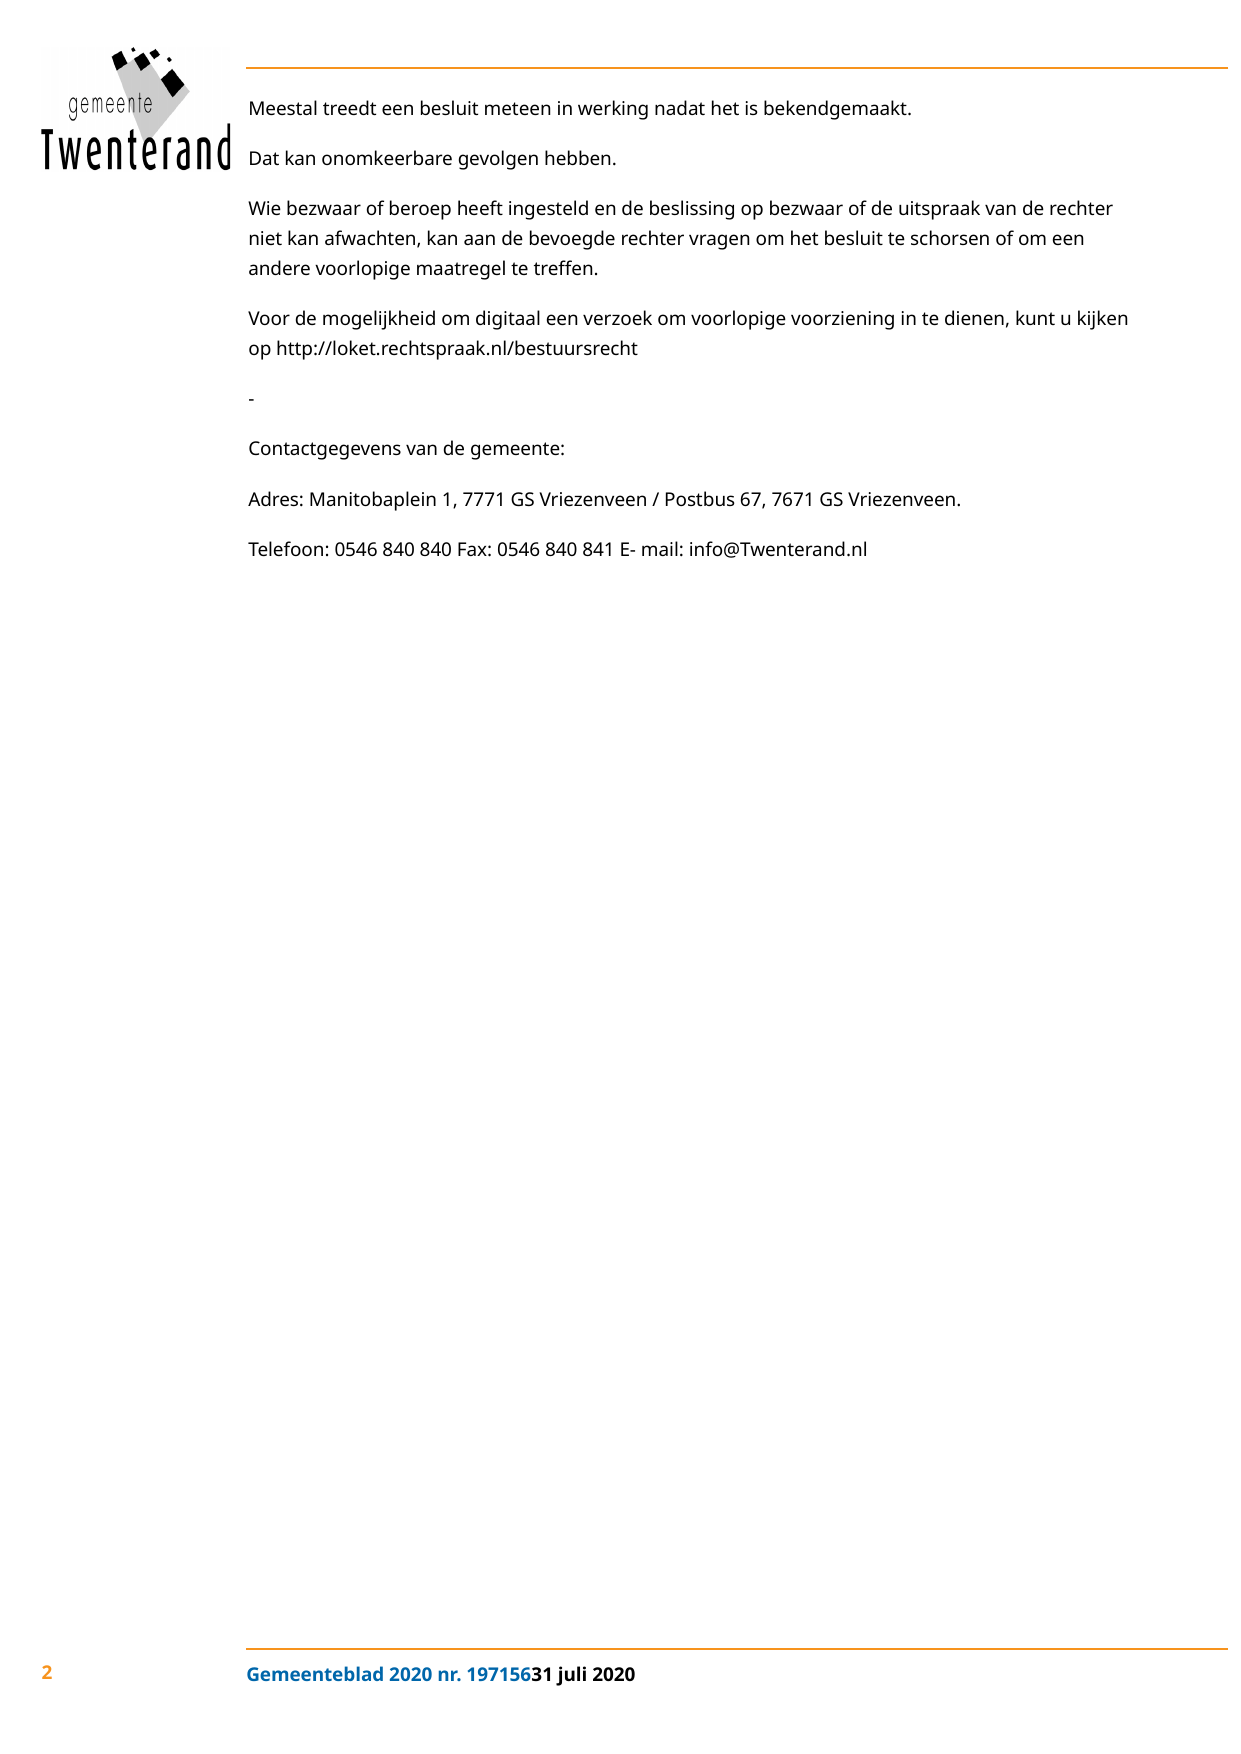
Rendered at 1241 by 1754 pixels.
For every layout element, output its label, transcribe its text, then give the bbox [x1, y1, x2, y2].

text Meestal treedt een besluit meteen in werking nadat het is bekendgemaakt. [248, 95, 1152, 121]
text Wie bezwaar of beroep heeft ingesteld en de beslissing op bezwaar of de uitspraak van de rechter niet kan afwachten, kan aan de bevoegde rechter vragen om het besluit te schorsen of om een andere voorlopige maatregel te treffen. [248, 196, 1152, 281]
text Dat kan onomkeerbare gevolgen hebben. [248, 145, 1152, 171]
text Telefoon: 0546 840 840 Fax: 0546 840 841 E- mail: info@Twenterand.nl [248, 536, 1152, 562]
text Adres: Manitobaplein 1, 7771 GS Vriezenveen / Postbus 67, 7671 GS Vriezenveen. [248, 486, 1152, 512]
text - [248, 385, 1152, 411]
picture [41, 47, 231, 172]
text Contactgegevens van de gemeente: [248, 436, 1152, 461]
text Voor de mogelijkheid om digitaal een verzoek om voorlopige voorziening in te dienen, kunt u kijken op http://loket.rechtspraak.nl/bestuursrecht [248, 305, 1152, 361]
